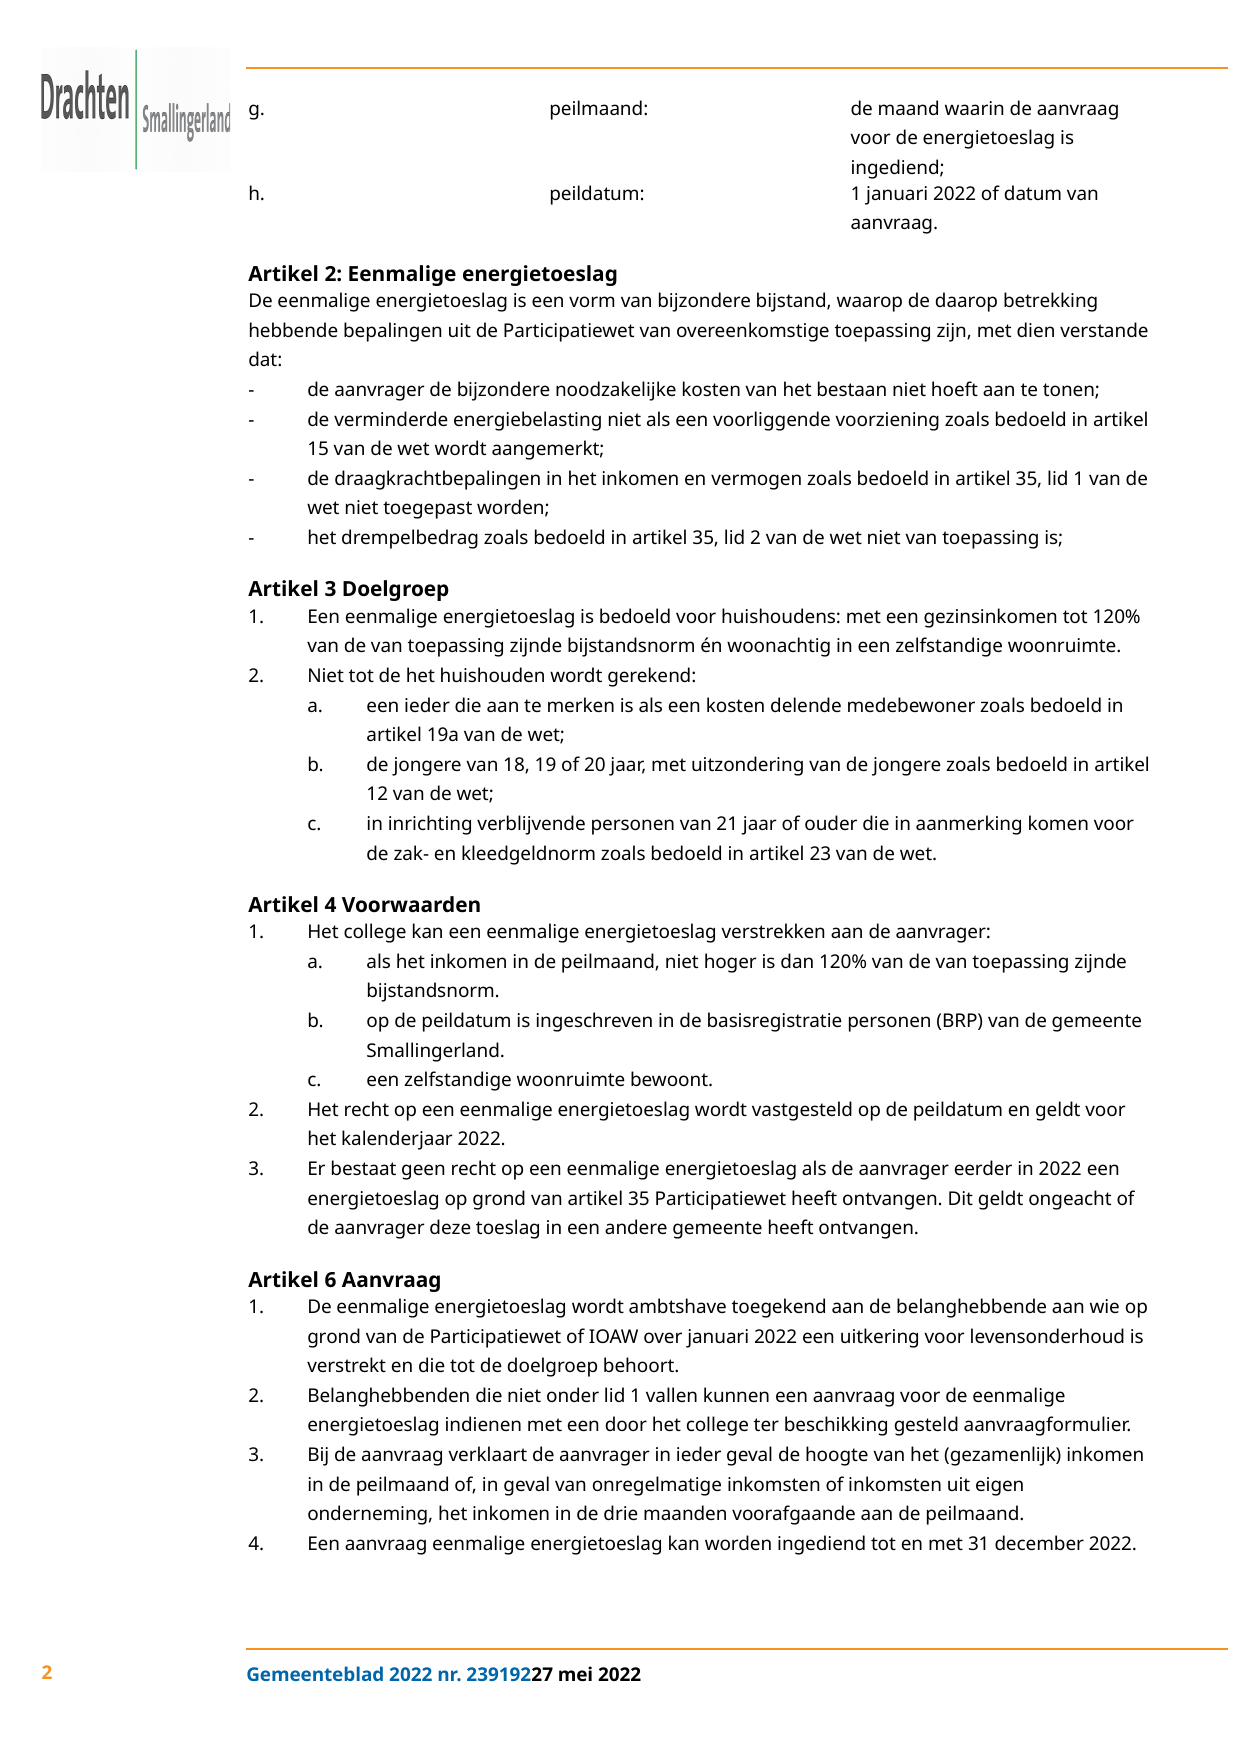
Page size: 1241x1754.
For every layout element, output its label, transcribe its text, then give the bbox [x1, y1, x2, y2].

table_cell peildatum: [549, 180, 850, 235]
list de verminderde energiebelasting niet als een voorliggende voorziening zoals bedoeld in artikel 15 van de wet wordt aangemerkt; [248, 406, 1152, 461]
list de draagkrachtbepalingen in het inkomen en vermogen zoals bedoeld in artikel 35, lid 1 van de wet niet toegepast worden; [248, 465, 1152, 520]
list Belanghebbenden die niet onder lid 1 vallen kunnen een aanvraag voor de eenmalige energietoeslag indienen met een door het college ter beschikking gesteld aanvraagformulier. [248, 1382, 1152, 1437]
table_cell h. [248, 180, 549, 235]
list Het college kan een eenmalige energietoeslag verstrekken aan de aanvrager: [248, 918, 1152, 944]
table_cell de maand waarin de aanvraag voor de energietoeslag is ingediend; [850, 95, 1152, 180]
picture [41, 47, 231, 172]
list Er bestaat geen recht op een eenmalige energietoeslag als de aanvrager eerder in 2022 een energietoeslag op grond van artikel 35 Participatiewet heeft ontvangen. Dit geldt ongeacht of de aanvrager deze toeslag in een andere gemeente heeft ontvangen. [248, 1155, 1152, 1240]
list Bij de aanvraag verklaart de aanvrager in ieder geval de hoogte van het (gezamenlijk) inkomen in de peilmaand of, in geval van onregelmatige inkomsten of inkomsten uit eigen onderneming, het inkomen in de drie maanden voorafgaande aan de peilmaand. [248, 1441, 1152, 1526]
list Niet tot de het huishouden wordt gerekend: [248, 662, 1152, 688]
list in inrichting verblijvende personen van 21 jaar of ouder die in aanmerking komen voor de zak- en kleedgeldnorm zoals bedoeld in artikel 23 van de wet. [307, 810, 1152, 865]
table_cell peilmaand: [549, 95, 850, 180]
list Een eenmalige energietoeslag is bedoeld voor huishoudens: met een gezinsinkomen tot 120% van de van toepassing zijnde bijstandsnorm én woonachtig in een zelfstandige woonruimte. [248, 603, 1152, 658]
text Artikel 6 Aanvraag [248, 1265, 1152, 1293]
list Een aanvraag eenmalige energietoeslag kan worden ingediend tot en met 31 december 2022. [248, 1530, 1152, 1556]
list een zelfstandige woonruimte bewoont. [307, 1066, 1152, 1092]
list de jongere van 18, 19 of 20 jaar, met uitzondering van de jongere zoals bedoeld in artikel 12 van de wet; [307, 751, 1152, 806]
text Artikel 3 Doelgroep [248, 574, 1152, 603]
list de aanvrager de bijzondere noodzakelijke kosten van het bestaan niet hoeft aan te tonen; [248, 376, 1152, 402]
list als het inkomen in de peilmaand, niet hoger is dan 120% van de van toepassing zijnde bijstandsnorm. [307, 948, 1152, 1003]
text De eenmalige energietoeslag is een vorm van bijzondere bijstand, waarop de daarop betrekking hebbende bepalingen uit de Participatiewet van overeenkomstige toepassing zijn, met dien verstande dat: [248, 287, 1152, 372]
list op de peildatum is ingeschreven in de basisregistratie personen (BRP) van de gemeente Smallingerland. [307, 1007, 1152, 1063]
list een ieder die aan te merken is als een kosten delende medebewoner zoals bedoeld in artikel 19a van de wet; [307, 692, 1152, 747]
list het drempelbedrag zoals bedoeld in artikel 35, lid 2 van de wet niet van toepassing is; [248, 524, 1152, 550]
text Artikel 4 Voorwaarden [248, 890, 1152, 918]
list De eenmalige energietoeslag wordt ambtshave toegekend aan de belanghebbende aan wie op grond van de Participatiewet of IOAW over januari 2022 een uitkering voor levensonderhoud is verstrekt en die tot de doelgroep behoort. [248, 1293, 1152, 1378]
table_cell 1 januari 2022 of datum van aanvraag. [850, 180, 1152, 235]
table_cell g. [248, 95, 549, 180]
text Artikel 2: Eenmalige energietoeslag [248, 259, 1152, 287]
list Het recht op een eenmalige energietoeslag wordt vastgesteld op de peildatum en geldt voor het kalenderjaar 2022. [248, 1096, 1152, 1151]
